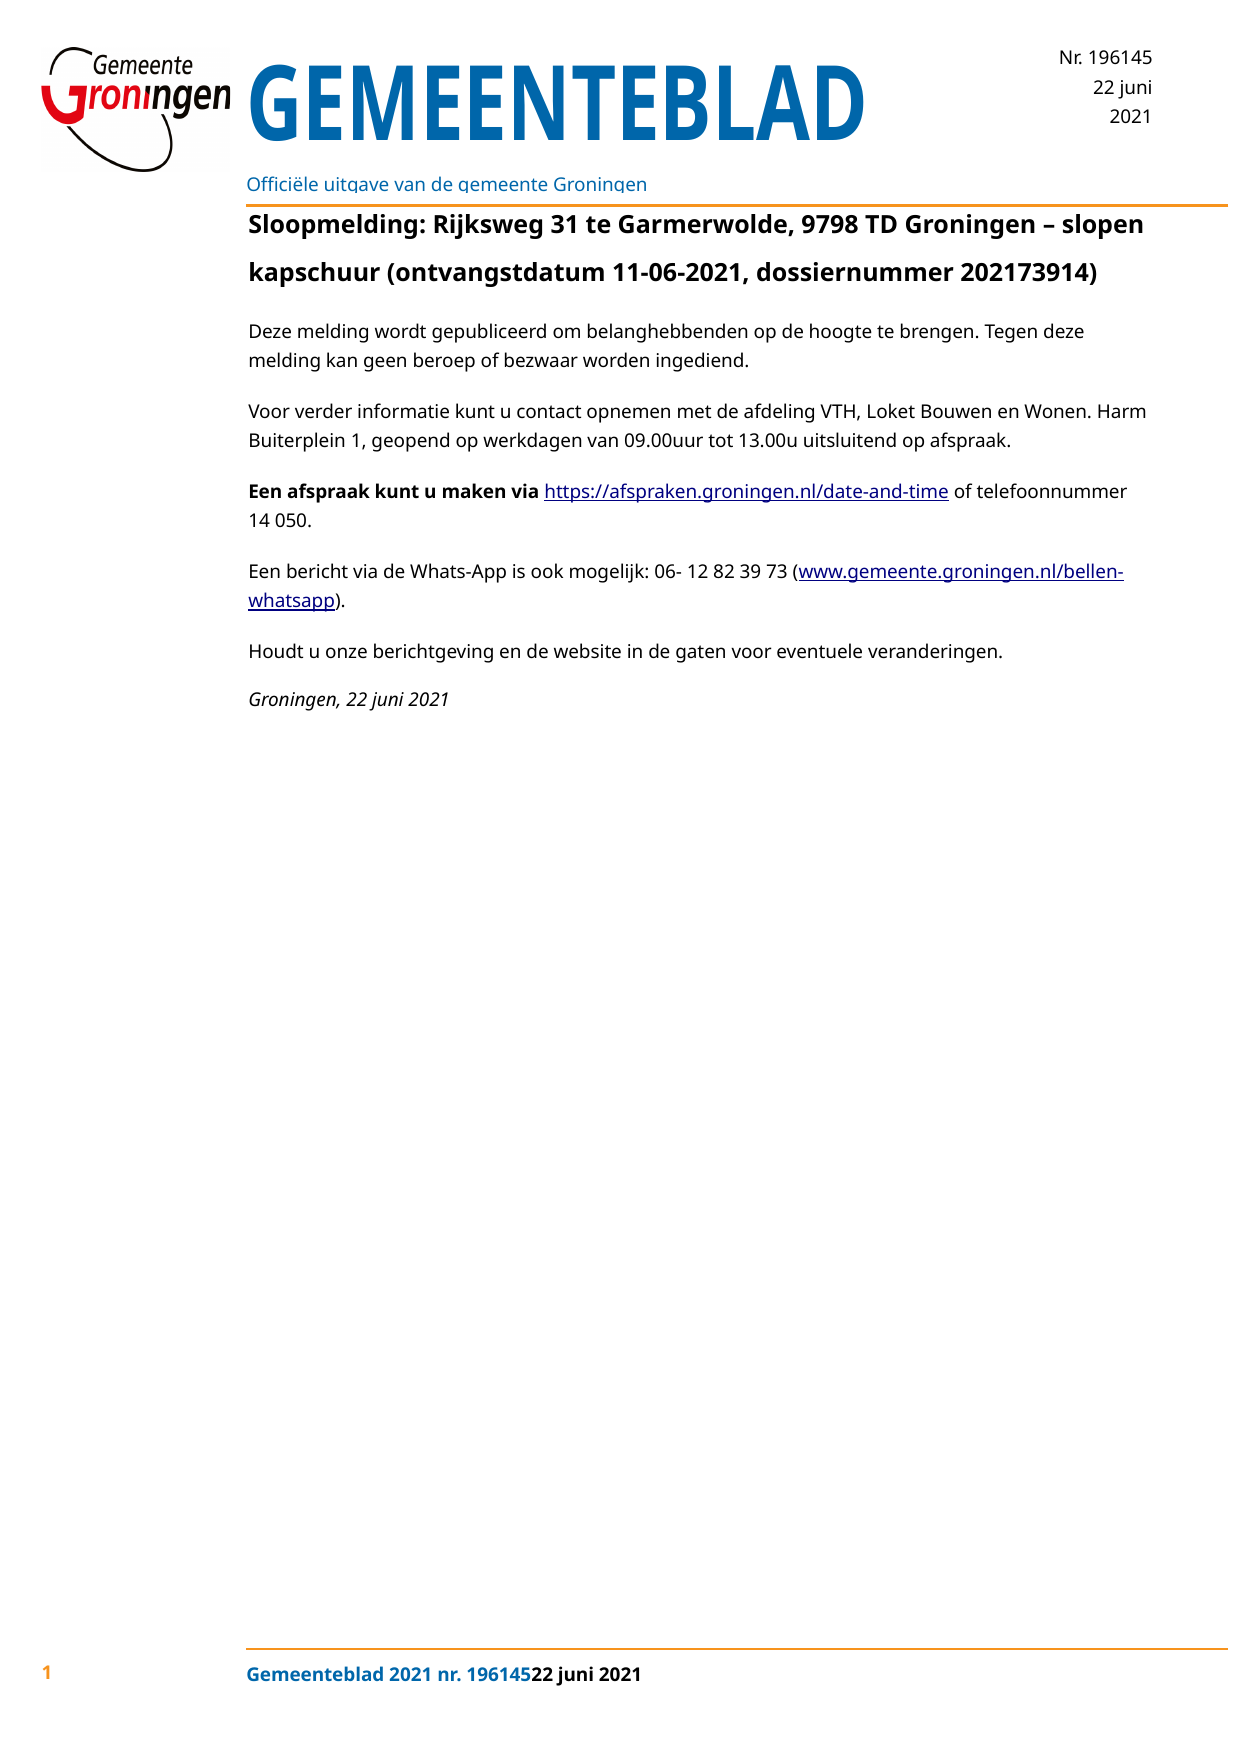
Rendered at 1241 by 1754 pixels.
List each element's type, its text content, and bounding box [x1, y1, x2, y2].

text Deze melding wordt gepubliceerd om belanghebbenden op de hoogte te brengen. Tegen deze melding kan geen beroep of bezwaar worden ingediend. [248, 318, 1152, 373]
text Een afspraak kunt u maken via https://afspraken.groningen.nl/date-and-time of telefoonnummer 14 050. [248, 478, 1152, 533]
picture [41, 47, 231, 172]
text Voor verder informatie kunt u contact opnemen met de afdeling VTH, Loket Bouwen en Wonen. Harm Buiterplein 1, geopend op werkdagen van 09.00uur tot 13.00u uitsluitend op afspraak. [248, 398, 1152, 453]
text Een bericht via de Whats-App is ook mogelijk: 06- 12 82 39 73 (www.gemeente.groningen.nl/bellen-whatsapp). [248, 558, 1152, 613]
text Houdt u onze berichtgeving en de website in de gaten voor eventuele veranderingen. [248, 638, 1152, 664]
text Groningen, 22 juni 2021 [248, 686, 1152, 711]
text Sloopmelding: Rijksweg 31 te Garmerwolde, 9798 TD Groningen – slopen kapschuur (ontvangstdatum 11-06-2021, dossiernummer 202173914) [248, 207, 1152, 288]
